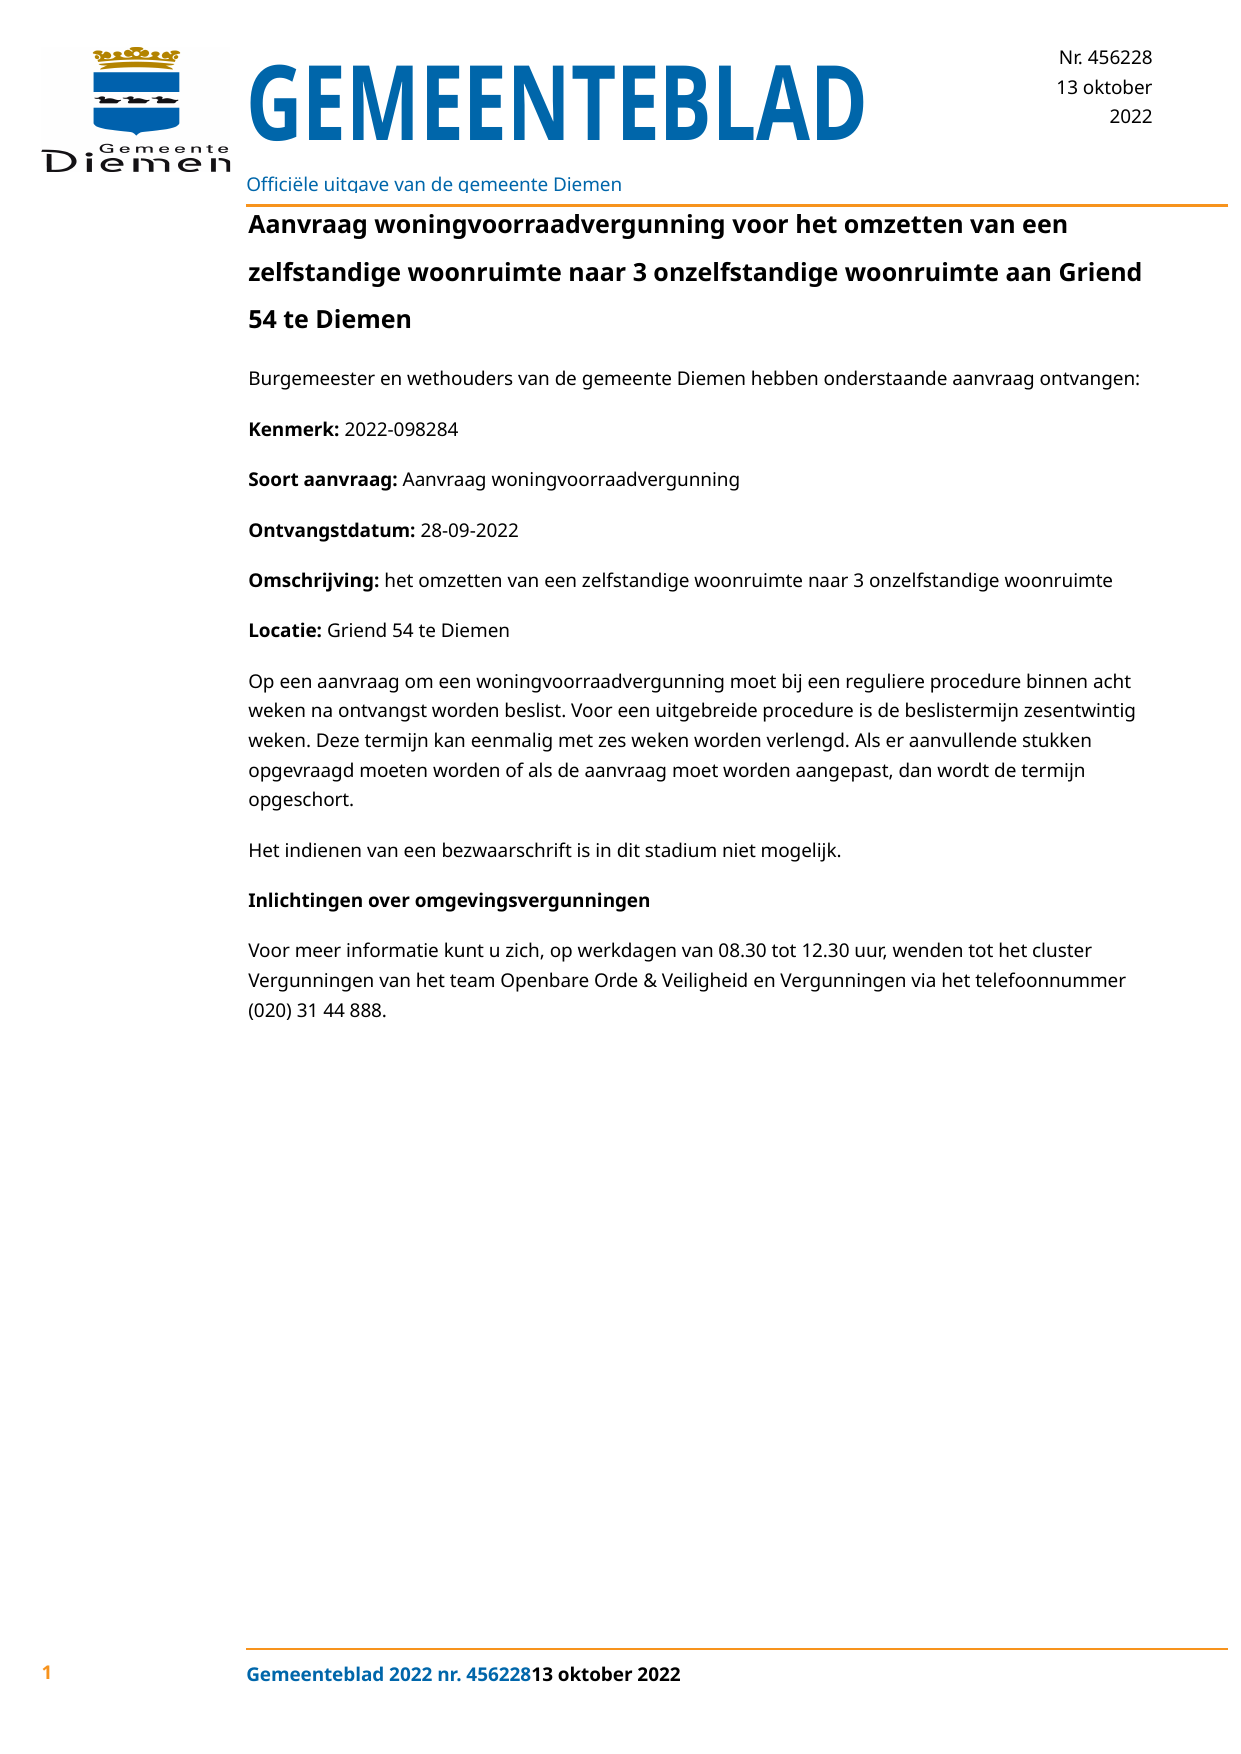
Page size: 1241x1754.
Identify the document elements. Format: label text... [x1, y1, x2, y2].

text Inlichtingen over omgevingsvergunningen [248, 887, 1152, 913]
text Omschrijving: het omzetten van een zelfstandige woonruimte naar 3 onzelfstandige woonruimte [248, 567, 1152, 593]
text Ontvangstdatum: 28-09-2022 [248, 517, 1152, 542]
text Aanvraag woningvoorraadvergunning voor het omzetten van een zelfstandige woonruimte naar 3 onzelfstandige woonruimte aan Griend 54 te Diemen [248, 207, 1152, 336]
text Soort aanvraag: Aanvraag woningvoorraadvergunning [248, 466, 1152, 492]
text Op een aanvraag om een woningvoorraadvergunning moet bij een reguliere procedure binnen acht weken na ontvangst worden beslist. Voor een uitgebreide procedure is de beslistermijn zesentwintig weken. Deze termijn kan eenmalig met zes weken worden verlengd. Als er aanvullende stukken opgevraagd moeten worden of als de aanvraag moet worden aangepast, dan wordt de termijn opgeschort. [248, 668, 1152, 812]
text Burgemeester en wethouders van de gemeente Diemen hebben onderstaande aanvraag ontvangen: [248, 366, 1152, 391]
text Het indienen van een bezwaarschrift is in dit stadium niet mogelijk. [248, 837, 1152, 862]
text Kenmerk: 2022-098284 [248, 416, 1152, 442]
text Locatie: Griend 54 te Diemen [248, 618, 1152, 643]
picture [41, 47, 231, 172]
text Voor meer informatie kunt u zich, op werkdagen van 08.30 tot 12.30 uur, wenden tot het cluster Vergunningen van het team Openbare Orde & Veiligheid en Vergunningen via het telefoonnummer (020) 31 44 888. [248, 938, 1152, 1022]
